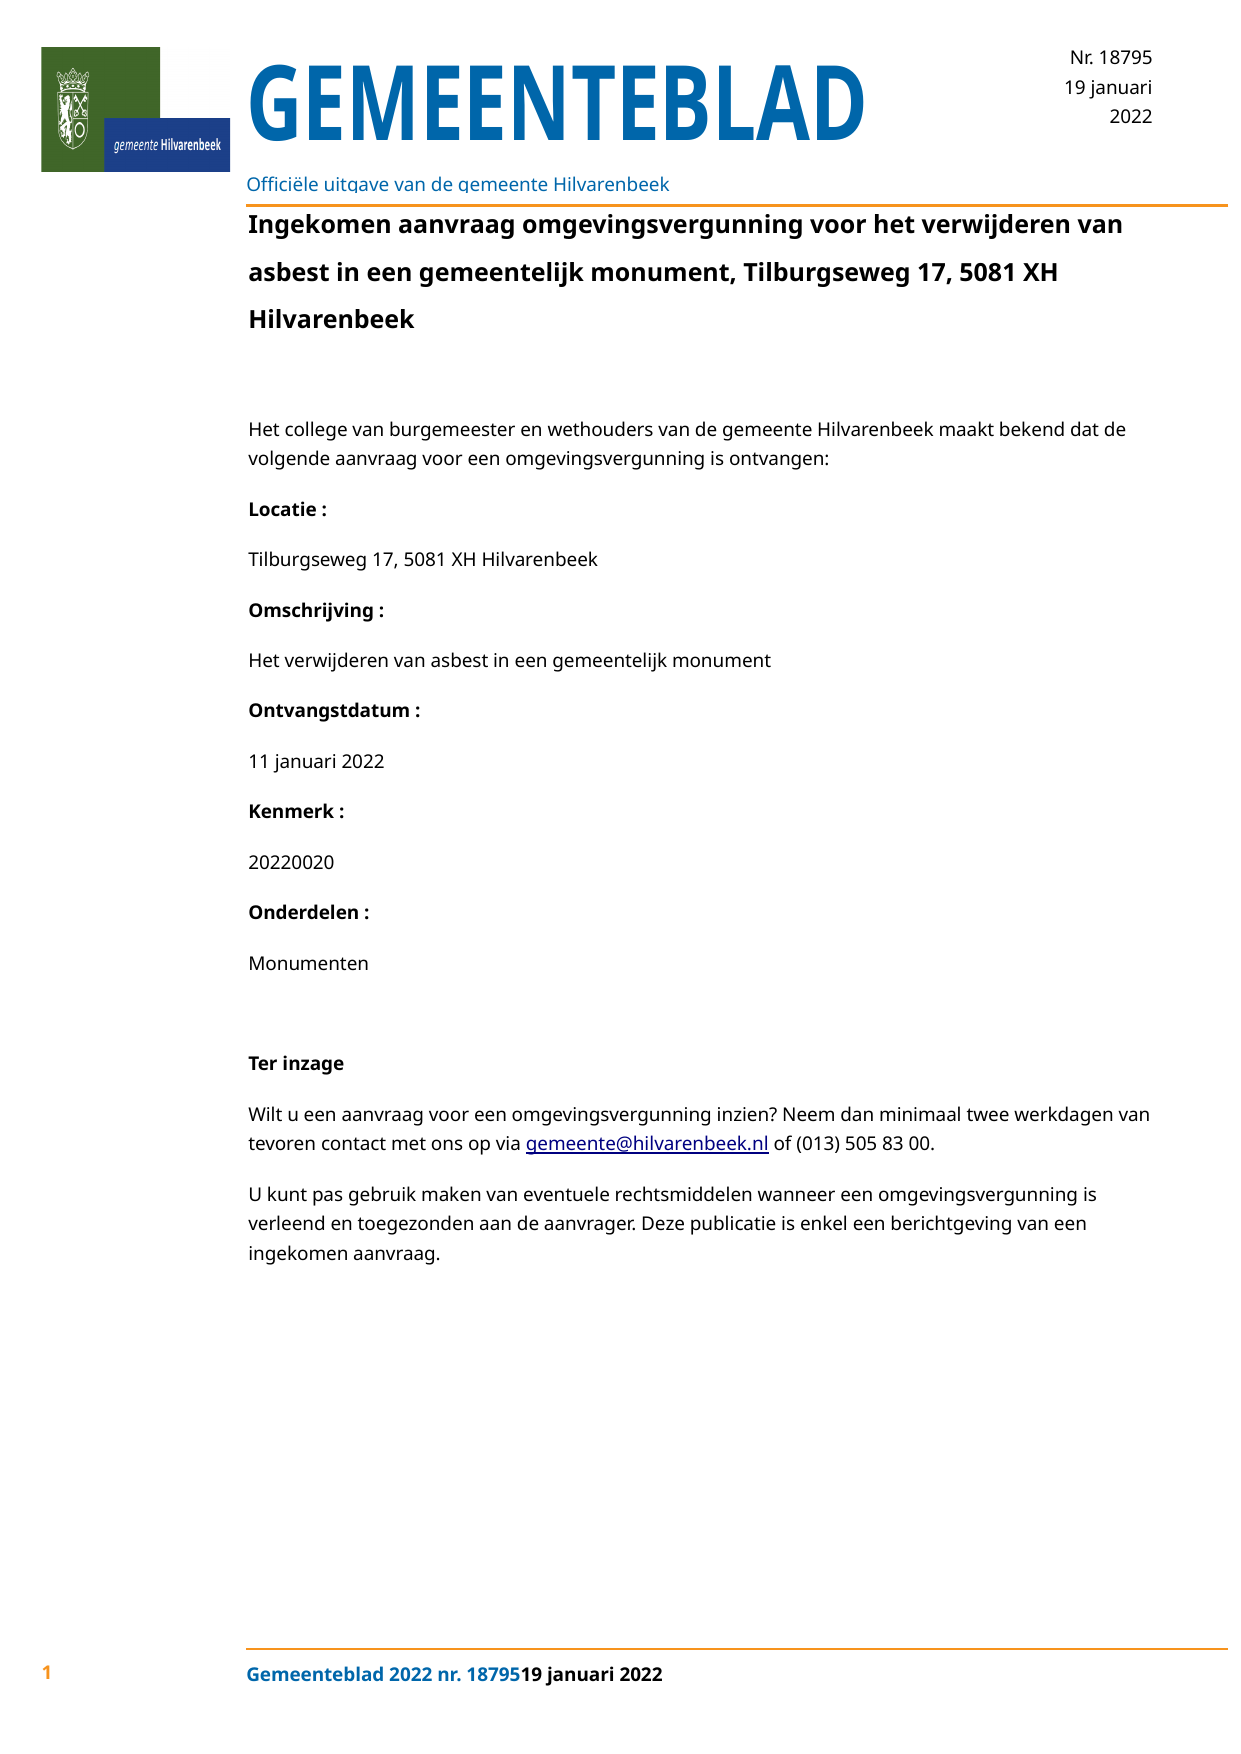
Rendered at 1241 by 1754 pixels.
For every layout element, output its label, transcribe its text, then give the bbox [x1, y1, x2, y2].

text Wilt u een aanvraag voor een omgevingsvergunning inzien? Neem dan minimaal twee werkdagen van tevoren contact met ons op via gemeente@hilvarenbeek.nl of (013) 505 83 00. [248, 1101, 1152, 1156]
text Ingekomen aanvraag omgevingsvergunning voor het verwijderen van asbest in een gemeentelijk monument, Tilburgseweg 17, 5081 XH Hilvarenbeek [248, 207, 1152, 336]
text Tilburgseweg 17, 5081 XH Hilvarenbeek [248, 546, 1152, 572]
text Het college van burgemeester en wethouders van de gemeente Hilvarenbeek maakt bekend dat de volgende aanvraag voor een omgevingsvergunning is ontvangen: [248, 416, 1152, 471]
text U kunt pas gebruik maken van eventuele rechtsmiddelen wanneer een omgevingsvergunning is verleend en toegezonden aan de aanvrager. Deze publicatie is enkel een berichtgeving van een ingekomen aanvraag. [248, 1181, 1152, 1266]
text Het verwijderen van asbest in een gemeentelijk monument [248, 647, 1152, 673]
text Omschrijving : [248, 597, 1152, 622]
text Ontvangstdatum : [248, 698, 1152, 723]
text Locatie : [248, 496, 1152, 522]
text Kenmerk : [248, 798, 1152, 824]
text Monumenten [248, 950, 1152, 975]
text Ter inzage [248, 1051, 1152, 1076]
text 11 januari 2022 [248, 748, 1152, 774]
text 20220020 [248, 849, 1152, 874]
text Onderdelen : [248, 899, 1152, 925]
picture [41, 47, 231, 172]
